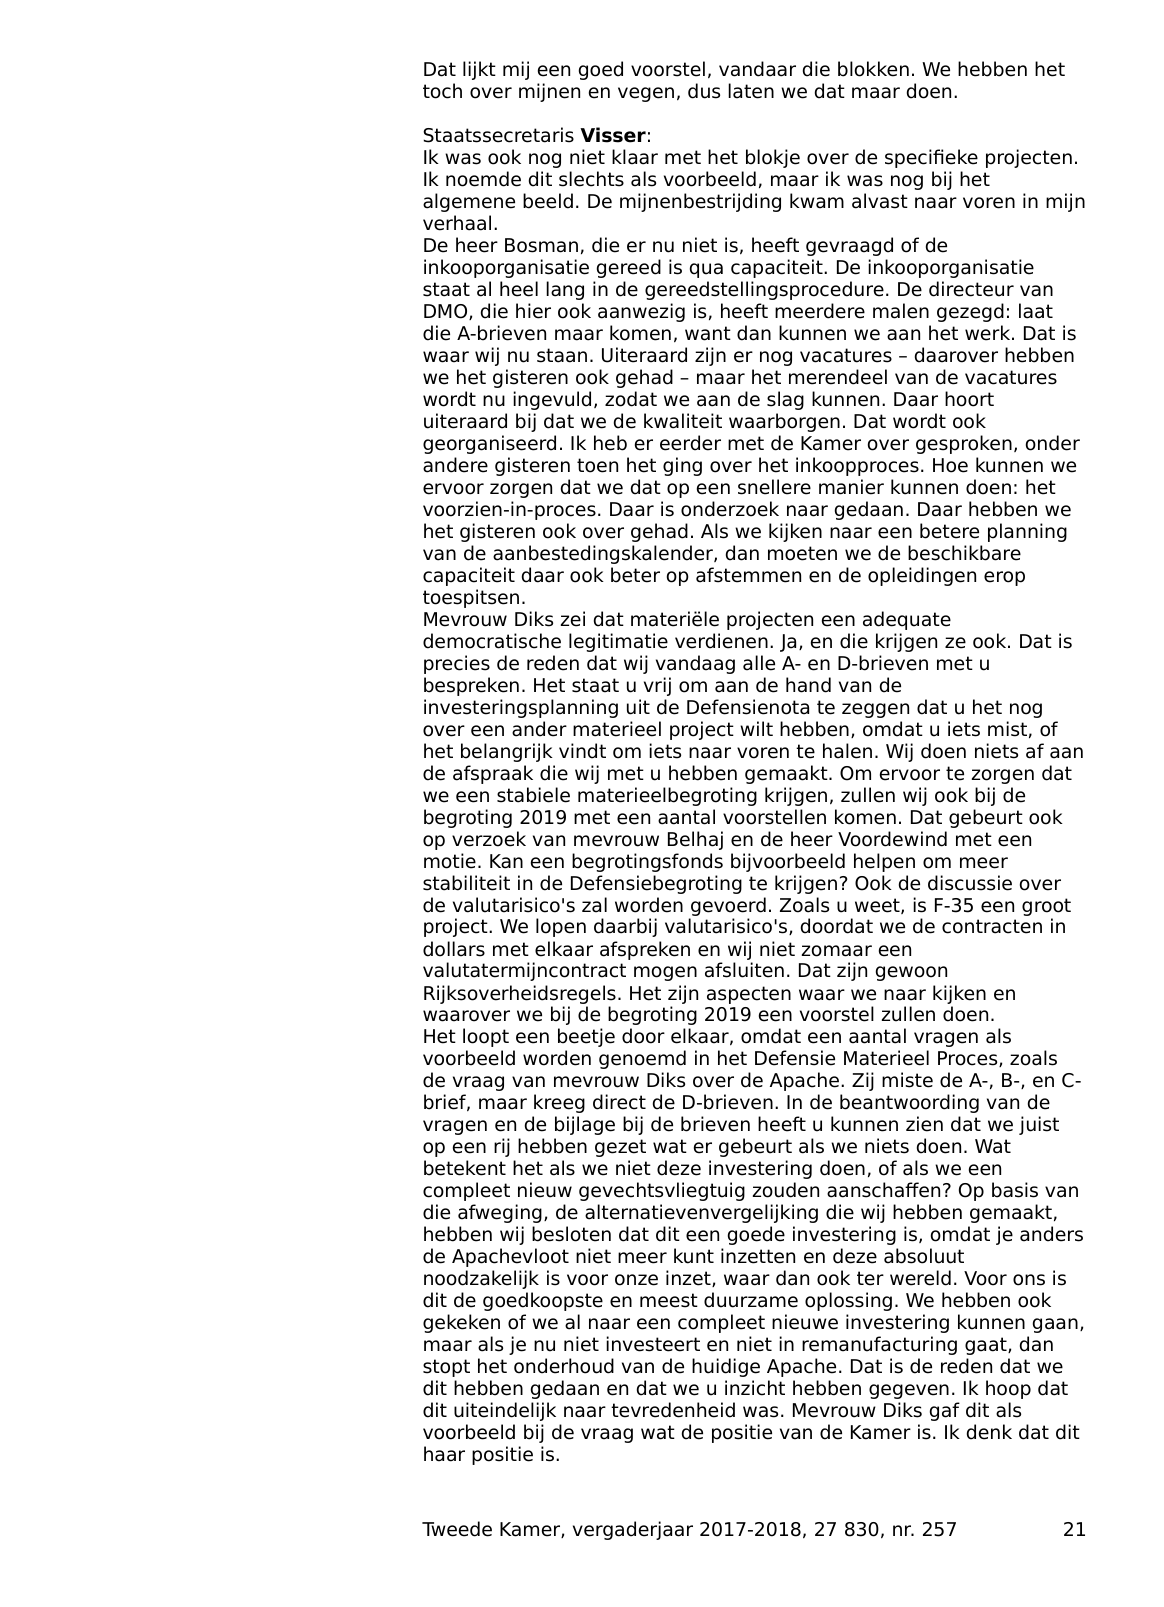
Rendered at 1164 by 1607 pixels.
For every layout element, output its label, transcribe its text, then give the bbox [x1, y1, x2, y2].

text Dat lijkt mij een goed voorstel, vandaar die blokken. We hebben het toch over mijnen en vegen, dus laten we dat maar doen. [422, 59, 1087, 103]
text Staatssecretaris Visser: [422, 125, 1087, 147]
text Mevrouw Diks zei dat materiële projecten een adequate democratische legitimatie verdienen. Ja, en die krijgen ze ook. Dat is precies de reden dat wij vandaag alle A- en D-brieven met u bespreken. Het staat u vrij om aan de hand van de investeringsplanning uit de Defensienota te zeggen dat u het nog over een ander materieel project wilt hebben, omdat u iets mist, of het belangrijk vindt om iets naar voren te halen. Wij doen niets af aan de afspraak die wij met u hebben gemaakt. Om ervoor te zorgen dat we een stabiele materieelbegroting krijgen, zullen wij ook bij de begroting 2019 met een aantal voorstellen komen. Dat gebeurt ook op verzoek van mevrouw Belhaj en de heer Voordewind met een motie. Kan een begrotingsfonds bijvoorbeeld helpen om meer stabiliteit in de Defensiebegroting te krijgen? Ook de discussie over de valutarisico's zal worden gevoerd. Zoals u weet, is F-35 een groot project. We lopen daarbij valutarisico's, doordat we de contracten in dollars met elkaar afspreken en wij niet zomaar een valutatermijncontract mogen afsluiten. Dat zijn gewoon Rijksoverheidsregels. Het zijn aspecten waar we naar kijken en waarover we bij de begroting 2019 een voorstel zullen doen. [422, 609, 1087, 1026]
text De heer Bosman, die er nu niet is, heeft gevraagd of de inkooporganisatie gereed is qua capaciteit. De inkooporganisatie staat al heel lang in de gereedstellingsprocedure. De directeur van DMO, die hier ook aanwezig is, heeft meerdere malen gezegd: laat die A-brieven maar komen, want dan kunnen we aan het werk. Dat is waar wij nu staan. Uiteraard zijn er nog vacatures – daarover hebben we het gisteren ook gehad – maar het merendeel van de vacatures wordt nu ingevuld, zodat we aan de slag kunnen. Daar hoort uiteraard bij dat we de kwaliteit waarborgen. Dat wordt ook georganiseerd. Ik heb er eerder met de Kamer over gesproken, onder andere gisteren toen het ging over het inkoopproces. Hoe kunnen we ervoor zorgen dat we dat op een snellere manier kunnen doen: het voorzien-in-proces. Daar is onderzoek naar gedaan. Daar hebben we het gisteren ook over gehad. Als we kijken naar een betere planning van de aanbestedingskalender, dan moeten we de beschikbare capaciteit daar ook beter op afstemmen en de opleidingen erop toespitsen. [422, 235, 1087, 609]
text Het loopt een beetje door elkaar, omdat een aantal vragen als voorbeeld worden genoemd in het Defensie Materieel Proces, zoals de vraag van mevrouw Diks over de Apache. Zij miste de A-, B-, en C-brief, maar kreeg direct de D-brieven. In de beantwoording van de vragen en de bijlage bij de brieven heeft u kunnen zien dat we juist op een rij hebben gezet wat er gebeurt als we niets doen. Wat betekent het als we niet deze investering doen, of als we een compleet nieuw gevechtsvliegtuig zouden aanschaffen? Op basis van die afweging, de alternatievenvergelijking die wij hebben gemaakt, hebben wij besloten dat dit een goede investering is, omdat je anders de Apachevloot niet meer kunt inzetten en deze absoluut noodzakelijk is voor onze inzet, waar dan ook ter wereld. Voor ons is dit de goedkoopste en meest duurzame oplossing. We hebben ook gekeken of we al naar een compleet nieuwe investering kunnen gaan, maar als je nu niet investeert en niet in remanufacturing gaat, dan stopt het onderhoud van de huidige Apache. Dat is de reden dat we dit hebben gedaan en dat we u inzicht hebben gegeven. Ik hoop dat dit uiteindelijk naar tevredenheid was. Mevrouw Diks gaf dit als voorbeeld bij de vraag wat de positie van de Kamer is. Ik denk dat dit haar positie is. [422, 1026, 1087, 1466]
text Ik was ook nog niet klaar met het blokje over de specifieke projecten. Ik noemde dit slechts als voorbeeld, maar ik was nog bij het algemene beeld. De mijnenbestrijding kwam alvast naar voren in mijn verhaal. [422, 147, 1087, 235]
